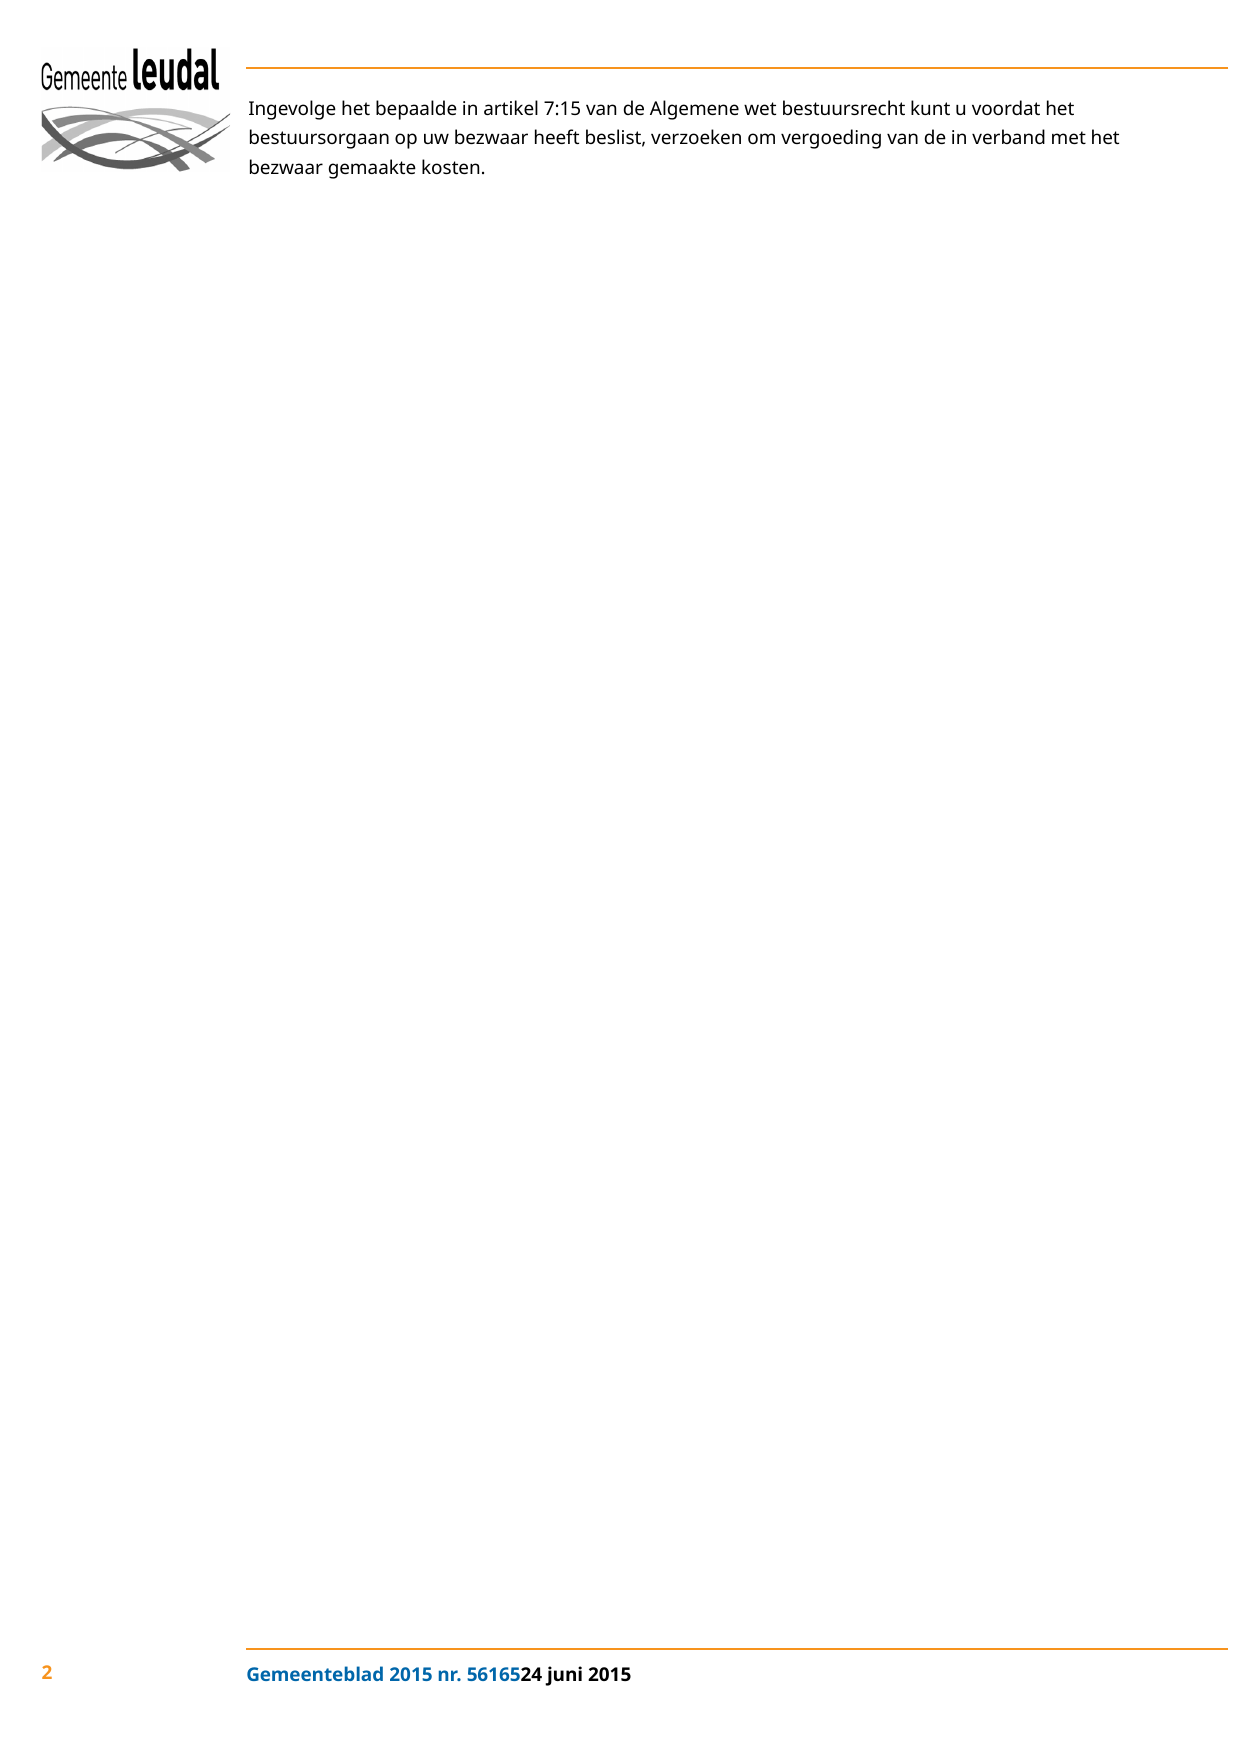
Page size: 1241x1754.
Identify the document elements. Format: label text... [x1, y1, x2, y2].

text Ingevolge het bepaalde in artikel 7:15 van de Algemene wet bestuursrecht kunt u voordat het bestuursorgaan op uw bezwaar heeft beslist, verzoeken om vergoeding van de in verband met het bezwaar gemaakte kosten. [248, 95, 1152, 180]
picture [41, 47, 231, 172]
